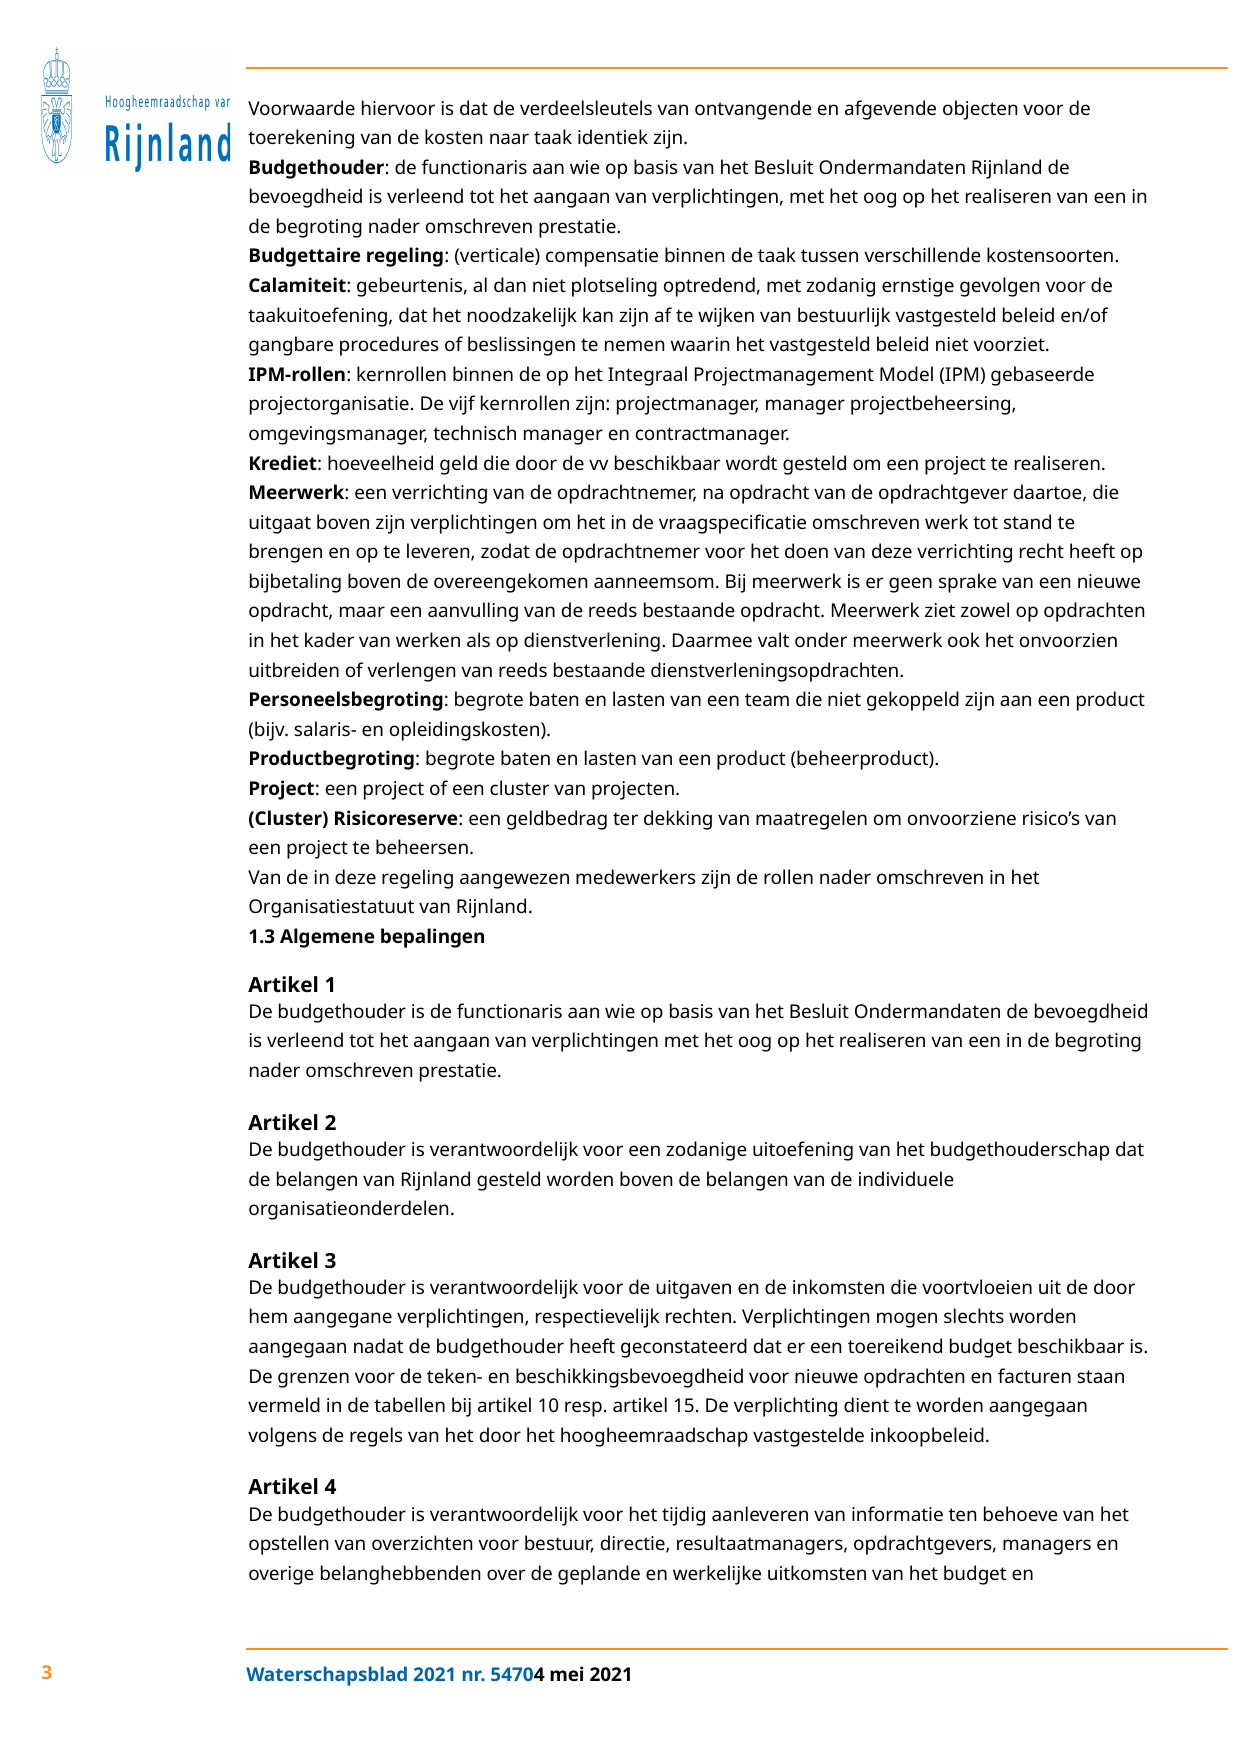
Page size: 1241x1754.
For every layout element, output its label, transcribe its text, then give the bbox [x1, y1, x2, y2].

text Personeelsbegroting: begrote baten en lasten van een team die niet gekoppeld zijn aan een product (bijv. salaris- en opleidingskosten). [248, 686, 1152, 742]
text De budgethouder is verantwoordelijk voor een zodanige uitoefening van het budgethouderschap dat de belangen van Rijnland gesteld worden boven de belangen van de individuele organisatieonderdelen. [248, 1136, 1152, 1221]
picture [41, 47, 231, 172]
text Calamiteit: gebeurtenis, al dan niet plotseling optredend, met zodanig ernstige gevolgen voor de taakuitoefening, dat het noodzakelijk kan zijn af te wijken van bestuurlijk vastgesteld beleid en/of gangbare procedures of beslissingen te nemen waarin het vastgesteld beleid niet voorziet. [248, 272, 1152, 357]
text Budgethouder: de functionaris aan wie op basis van het Besluit Ondermandaten Rijnland de bevoegdheid is verleend tot het aangaan van verplichtingen, met het oog op het realiseren van een in de begroting nader omschreven prestatie. [248, 154, 1152, 239]
text De budgethouder is verantwoordelijk voor de uitgaven en de inkomsten die voortvloeien uit de door hem aangegane verplichtingen, respectievelijk rechten. Verplichtingen mogen slechts worden aangegaan nadat de budgethouder heeft geconstateerd dat er een toereikend budget beschikbaar is. De grenzen voor de teken- en beschikkingsbevoegdheid voor nieuwe opdrachten en facturen staan vermeld in de tabellen bij artikel 10 resp. artikel 15. De verplichting dient te worden aangegaan volgens de regels van het door het hoogheemraadschap vastgestelde inkoopbeleid. [248, 1274, 1152, 1448]
text De budgethouder is de functionaris aan wie op basis van het Besluit Ondermandaten de bevoegdheid is verleend tot het aangaan van verplichtingen met het oog op het realiseren van een in de begroting nader omschreven prestatie. [248, 998, 1152, 1083]
text Krediet: hoeveelheid geld die door de vv beschikbaar wordt gesteld om een project te realiseren. [248, 450, 1152, 476]
text Van de in deze regeling aangewezen medewerkers zijn de rollen nader omschreven in het Organisatiestatuut van Rijnland. [248, 864, 1152, 919]
text Voorwaarde hiervoor is dat de verdeelsleutels van ontvangende en afgevende objecten voor de toerekening van de kosten naar taak identiek zijn. [248, 95, 1152, 150]
text Productbegroting: begrote baten en lasten van een product (beheerproduct). [248, 746, 1152, 771]
text IPM-rollen: kernrollen binnen de op het Integraal Projectmanagement Model (IPM) gebaseerde projectorganisatie. De vijf kernrollen zijn: projectmanager, manager projectbeheersing, omgevingsmanager, technisch manager en contractmanager. [248, 361, 1152, 446]
text Budgettaire regeling: (verticale) compensatie binnen de taak tussen verschillende kostensoorten. [248, 243, 1152, 268]
text Artikel 3 [248, 1246, 1152, 1274]
text Artikel 1 [248, 970, 1152, 998]
text De budgethouder is verantwoordelijk voor het tijdig aanleveren van informatie ten behoeve van het opstellen van overzichten voor bestuur, directie, resultaatmanagers, opdrachtgevers, managers en overige belanghebbenden over de geplande en werkelijke uitkomsten van het budget en [248, 1501, 1152, 1586]
text Meerwerk: een verrichting van de opdrachtnemer, na opdracht van de opdrachtgever daartoe, die uitgaat boven zijn verplichtingen om het in de vraagspecificatie omschreven werk tot stand te brengen en op te leveren, zodat de opdrachtnemer voor het doen van deze verrichting recht heeft op bijbetaling boven de overeengekomen aanneemsom. Bij meerwerk is er geen sprake van een nieuwe opdracht, maar een aanvulling van de reeds bestaande opdracht. Meerwerk ziet zowel op opdrachten in het kader van werken als op dienstverlening. Daarmee valt onder meerwerk ook het onvoorzien uitbreiden of verlengen van reeds bestaande dienstverleningsopdrachten. [248, 479, 1152, 683]
text Project: een project of een cluster van projecten. [248, 775, 1152, 801]
text Artikel 4 [248, 1472, 1152, 1501]
text (Cluster) Risicoreserve: een geldbedrag ter dekking van maatregelen om onvoorziene risico’s van een project te beheersen. [248, 805, 1152, 860]
text 1.3 Algemene bepalingen [248, 923, 1152, 949]
text Artikel 2 [248, 1108, 1152, 1136]
